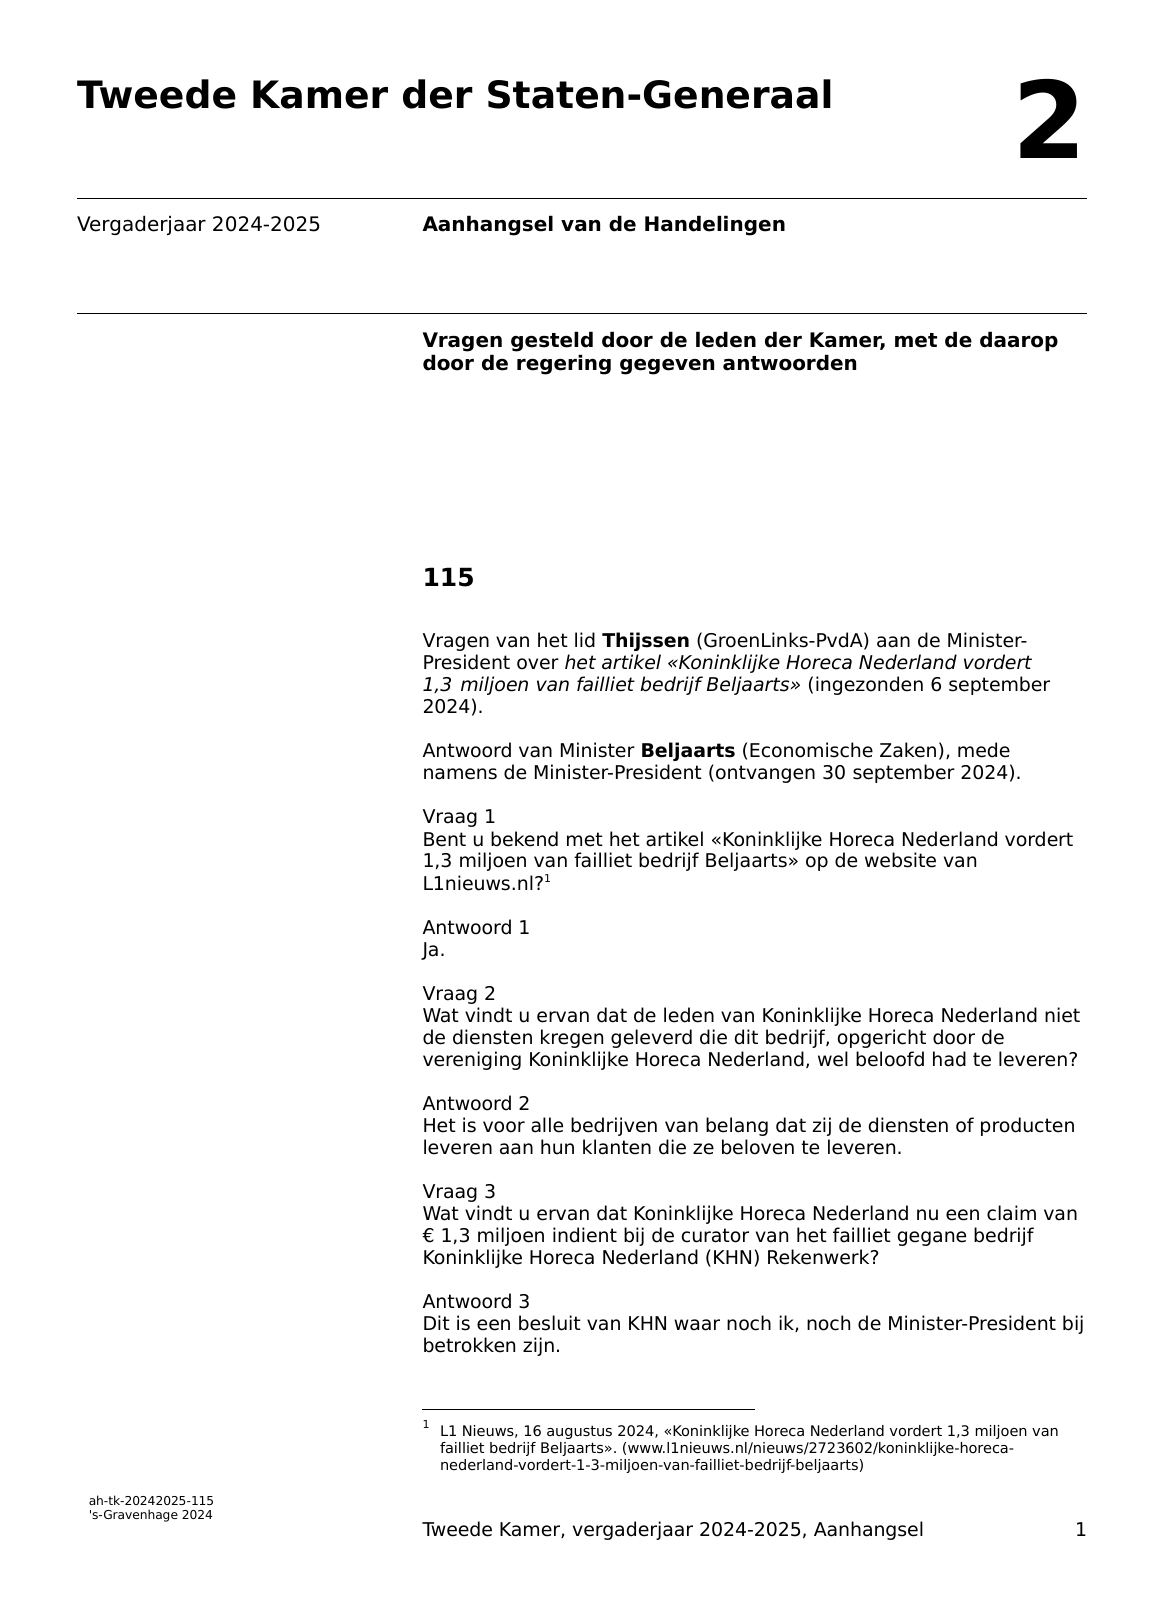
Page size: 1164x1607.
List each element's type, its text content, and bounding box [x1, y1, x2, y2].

text Antwoord 1 [422, 917, 1087, 938]
text Antwoord 2 [422, 1093, 1087, 1115]
table_header Tweede Kamer der Staten-Generaal [77, 59, 886, 198]
text Wat vindt u ervan dat de leden van Koninklijke Horeca Nederland niet de diensten kregen geleverd die dit bedrijf, opgericht door de vereniging Koninklijke Horeca Nederland, wel beloofd had te leveren? [422, 1005, 1087, 1071]
text Dit is een besluit van KHN waar noch ik, noch de Minister-President bij betrokken zijn. [422, 1313, 1087, 1357]
text Antwoord 3 [422, 1291, 1087, 1313]
text 's-Gravenhage 2024 [88, 1508, 323, 1522]
text 115 [422, 563, 1087, 592]
table_cell Vragen gesteld door de leden der Kamer, met de daarop door de regering gegeven antwoorden [422, 314, 1087, 375]
text Ja. [422, 938, 1087, 961]
table_cell Aanhangsel van de Handelingen [422, 199, 1087, 313]
text Wat vindt u ervan dat Koninklijke Horeca Nederland nu een claim van € 1,3 miljoen indient bij de curator van het failliet gegane bedrijf Koninklijke Horeca Nederland (KHN) Rekenwerk? [422, 1203, 1087, 1269]
table_header 2 [886, 59, 1087, 198]
table_cell Vergaderjaar 2024-2025 [77, 199, 422, 313]
text Vraag 1 [422, 806, 1087, 828]
text ah-tk-20242025-115 [88, 1494, 323, 1508]
text Het is voor alle bedrijven van belang dat zij de diensten of producten leveren aan hun klanten die ze beloven te leveren. [422, 1115, 1087, 1159]
table_cell [77, 314, 422, 375]
text Vragen van het lid Thijssen (GroenLinks-PvdA) aan de Minister-President over het artikel «Koninklijke Horeca Nederland vordert 1,3 miljoen van failliet bedrijf Beljaarts» (ingezonden 6 september 2024). [422, 630, 1087, 718]
text Bent u bekend met het artikel «Koninklijke Horeca Nederland vordert 1,3 miljoen van failliet bedrijf Beljaarts» op de website van L1nieuws.nl? [422, 828, 1087, 894]
text Vraag 3 [422, 1181, 1087, 1203]
text Vraag 2 [422, 983, 1087, 1005]
text Antwoord van Minister Beljaarts (Economische Zaken), mede namens de Minister-President (ontvangen 30 september 2024). [422, 740, 1087, 784]
text L1 Nieuws, 16 augustus 2024, «Koninklijke Horeca Nederland vordert 1,3 miljoen van failliet bedrijf Beljaarts». (www.l1nieuws.nl/nieuws/2723602/koninklijke-horeca-nederland-vordert-1-3-miljoen-van-failliet-bedrijf-beljaarts) [422, 1418, 1087, 1474]
